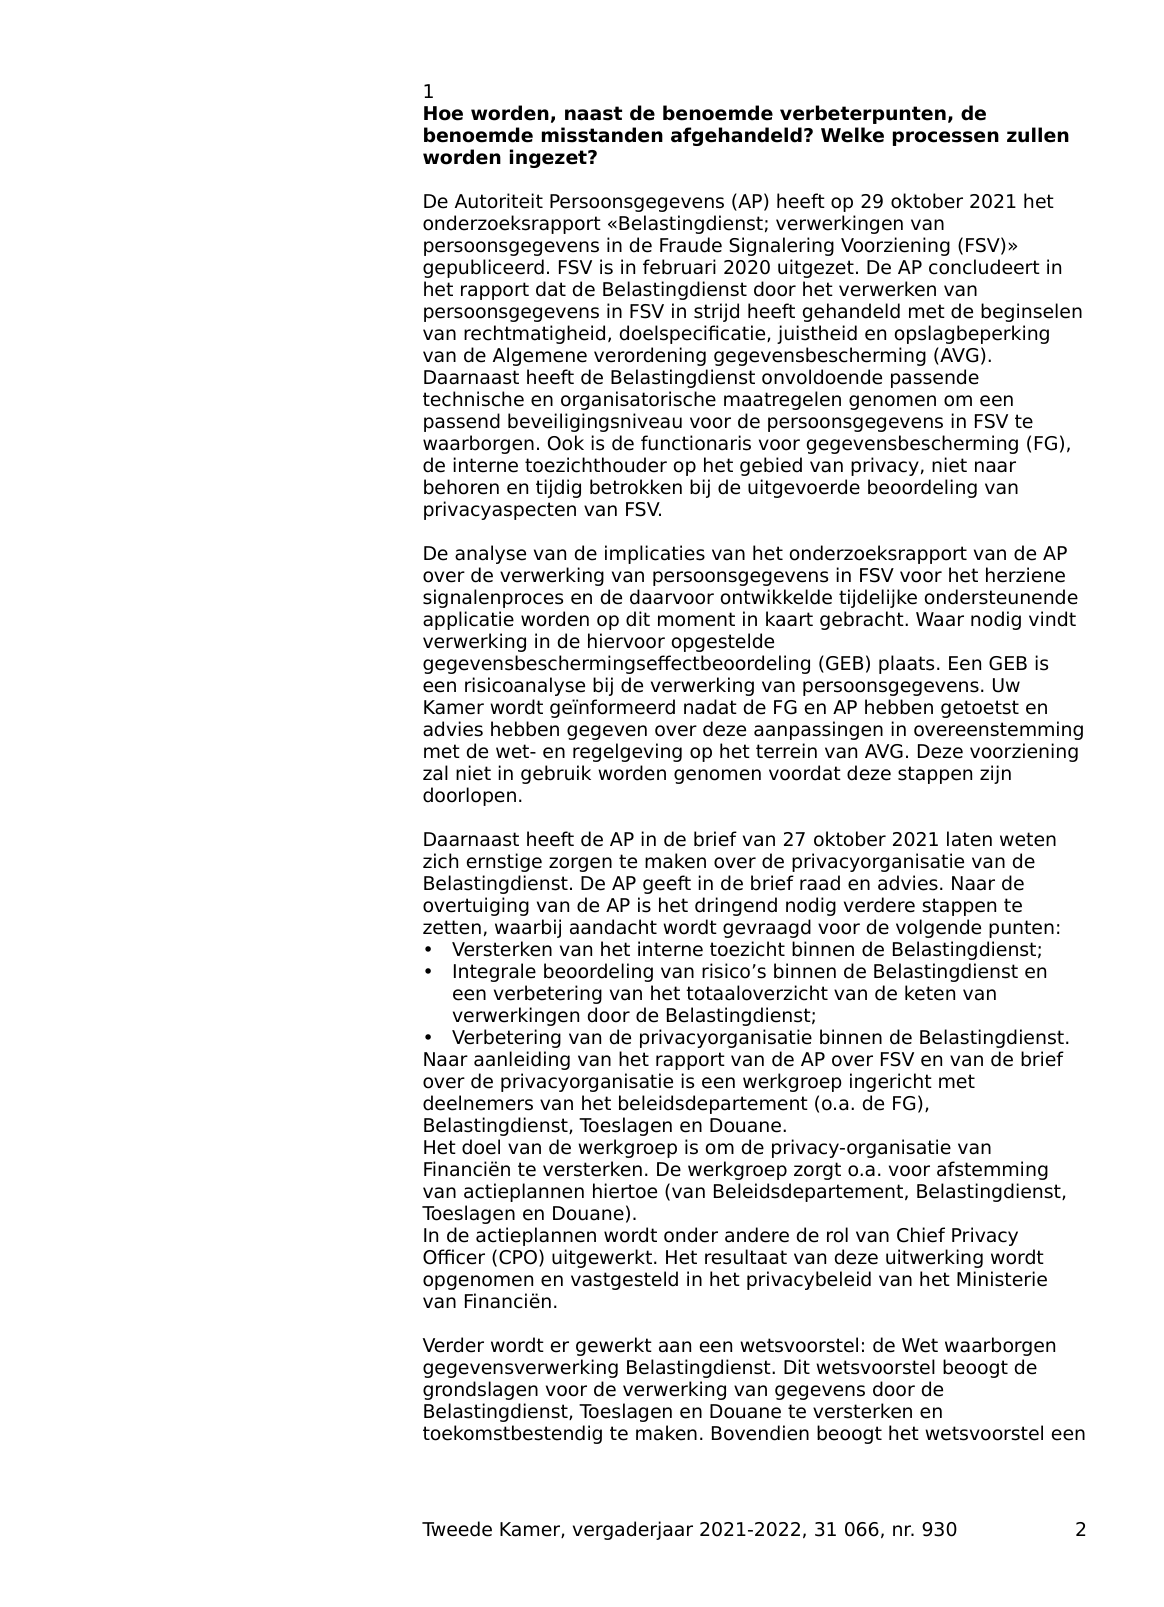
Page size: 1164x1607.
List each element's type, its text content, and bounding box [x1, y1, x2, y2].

text De analyse van de implicaties van het onderzoeksrapport van de AP over de verwerking van persoonsgegevens in FSV voor het herziene signalenproces en de daarvoor ontwikkelde tijdelijke ondersteunende applicatie worden op dit moment in kaart gebracht. Waar nodig vindt verwerking in de hiervoor opgestelde gegevensbeschermingseffectbeoordeling (GEB) plaats. Een GEB is een risicoanalyse bij de verwerking van persoonsgegevens. Uw Kamer wordt geïnformeerd nadat de FG en AP hebben getoetst en advies hebben gegeven over deze aanpassingen in overeenstemming met de wet- en regelgeving op het terrein van AVG. Deze voorziening zal niet in gebruik worden genomen voordat deze stappen zijn doorlopen. [422, 543, 1087, 807]
text • Verbetering van de privacyorganisatie binnen de Belastingdienst. [422, 1027, 1087, 1049]
text • Integrale beoordeling van risico’s binnen de Belastingdienst en een verbetering van het totaaloverzicht van de keten van verwerkingen door de Belastingdienst; [422, 961, 1087, 1027]
text Daarnaast heeft de AP in de brief van 27 oktober 2021 laten weten zich ernstige zorgen te maken over de privacyorganisatie van de Belastingdienst. De AP geeft in de brief raad en advies. Naar de overtuiging van de AP is het dringend nodig verdere stappen te zetten, waarbij aandacht wordt gevraagd voor de volgende punten: [422, 829, 1087, 939]
text Naar aanleiding van het rapport van de AP over FSV en van de brief over de privacyorganisatie is een werkgroep ingericht met deelnemers van het beleidsdepartement (o.a. de FG), Belastingdienst, Toeslagen en Douane. [422, 1049, 1087, 1137]
text Verder wordt er gewerkt aan een wetsvoorstel: de Wet waarborgen gegevensverwerking Belastingdienst. Dit wetsvoorstel beoogt de grondslagen voor de verwerking van gegevens door de Belastingdienst, Toeslagen en Douane te versterken en toekomstbestendig te maken. Bovendien beoogt het wetsvoorstel een [422, 1335, 1087, 1445]
text • Versterken van het interne toezicht binnen de Belastingdienst; [422, 939, 1087, 961]
text De Autoriteit Persoonsgegevens (AP) heeft op 29 oktober 2021 het onderzoeksrapport «Belastingdienst; verwerkingen van persoonsgegevens in de Fraude Signalering Voorziening (FSV)» gepubliceerd. FSV is in februari 2020 uitgezet. De AP concludeert in het rapport dat de Belastingdienst door het verwerken van persoonsgegevens in FSV in strijd heeft gehandeld met de beginselen van rechtmatigheid, doelspecificatie, juistheid en opslagbeperking van de Algemene verordening gegevensbescherming (AVG). Daarnaast heeft de Belastingdienst onvoldoende passende technische en organisatorische maatregelen genomen om een passend beveiligingsniveau voor de persoonsgegevens in FSV te waarborgen. Ook is de functionaris voor gegevensbescherming (FG), de interne toezichthouder op het gebied van privacy, niet naar behoren en tijdig betrokken bij de uitgevoerde beoordeling van privacyaspecten van FSV. [422, 191, 1087, 521]
text In de actieplannen wordt onder andere de rol van Chief Privacy Officer (CPO) uitgewerkt. Het resultaat van deze uitwerking wordt opgenomen en vastgesteld in het privacybeleid van het Ministerie van Financiën. [422, 1225, 1087, 1313]
text Hoe worden, naast de benoemde verbeterpunten, de benoemde misstanden afgehandeld? Welke processen zullen worden ingezet? [422, 103, 1087, 169]
text 1 [422, 81, 1087, 103]
text Het doel van de werkgroep is om de privacy-organisatie van Financiën te versterken. De werkgroep zorgt o.a. voor afstemming van actieplannen hiertoe (van Beleidsdepartement, Belastingdienst, Toeslagen en Douane). [422, 1137, 1087, 1225]
